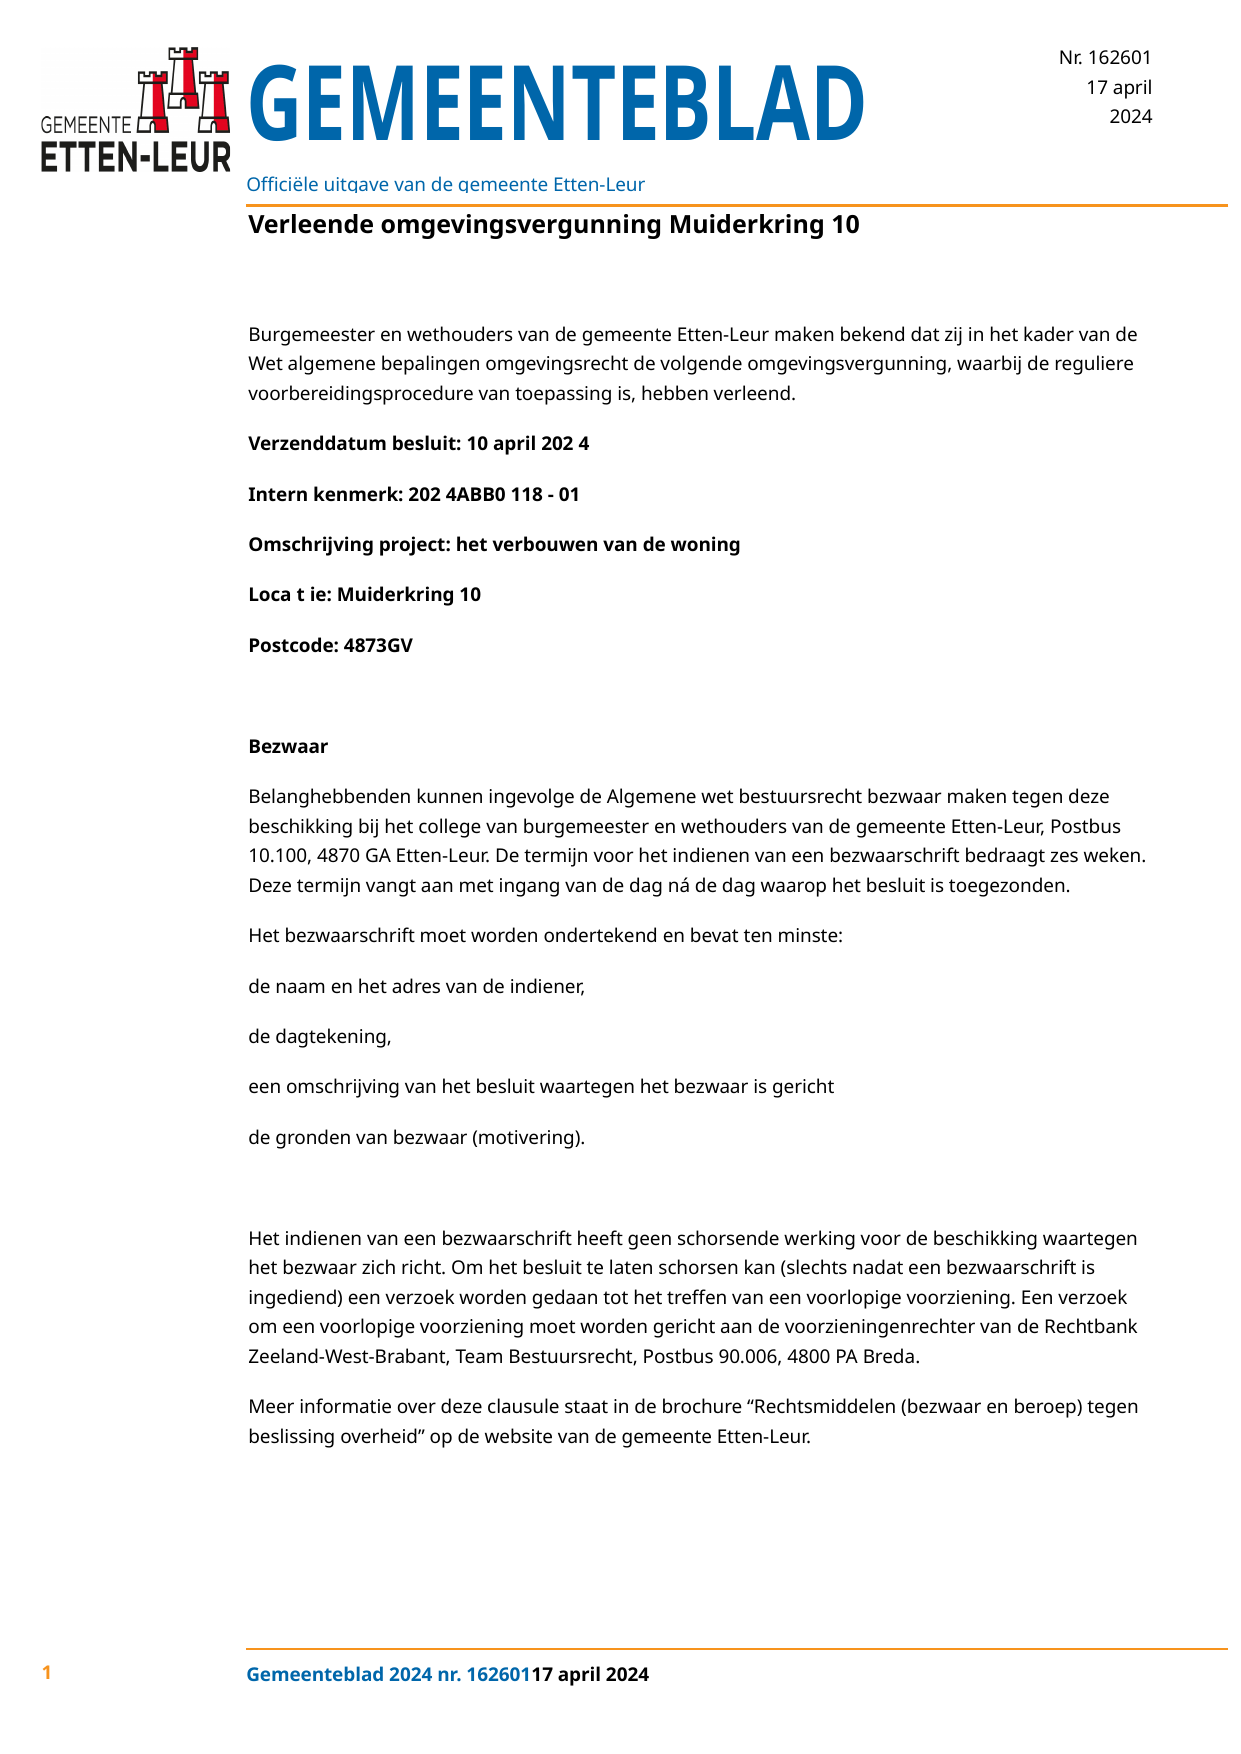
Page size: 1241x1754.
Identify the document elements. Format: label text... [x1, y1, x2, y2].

text Belanghebbenden kunnen ingevolge de Algemene wet bestuursrecht bezwaar maken tegen deze beschikking bij het college van burgemeester en wethouders van de gemeente Etten-Leur, Postbus 10.100, 4870 GA Etten-Leur. De termijn voor het indienen van een bezwaarschrift bedraagt zes weken. Deze termijn vangt aan met ingang van de dag ná de dag waarop het besluit is toegezonden. [248, 783, 1152, 898]
text een omschrijving van het besluit waartegen het bezwaar is gericht [248, 1074, 1152, 1099]
text de naam en het adres van de indiener, [248, 973, 1152, 998]
text Bezwaar [248, 733, 1152, 758]
text Loca t ie: Muiderkring 10 [248, 582, 1152, 607]
text Omschrijving project: het verbouwen van de woning [248, 531, 1152, 557]
text Intern kenmerk: 202 4ABB0 118 - 01 [248, 481, 1152, 506]
text Het indienen van een bezwaarschrift heeft geen schorsende werking voor de beschikking waartegen het bezwaar zich richt. Om het besluit te laten schorsen kan (slechts nadat een bezwaarschrift is ingediend) een verzoek worden gedaan tot het treffen van een voorlopige voorziening. Een verzoek om een voorlopige voorziening moet worden gericht aan de voorzieningenrechter van de Rechtbank Zeeland-West-Brabant, Team Bestuursrecht, Postbus 90.006, 4800 PA Breda. [248, 1225, 1152, 1369]
text Verzenddatum besluit: 10 april 202 4 [248, 430, 1152, 456]
text Verleende omgevingsvergunning Muiderkring 10 [248, 207, 1152, 241]
text Burgemeester en wethouders van de gemeente Etten-Leur maken bekend dat zij in het kader van de Wet algemene bepalingen omgevingsrecht de volgende omgevingsvergunning, waarbij de reguliere voorbereidingsprocedure van toepassing is, hebben verleend. [248, 321, 1152, 406]
picture [41, 47, 231, 172]
text Het bezwaarschrift moet worden ondertekend en bevat ten minste: [248, 922, 1152, 948]
text de gronden van bezwaar (motivering). [248, 1124, 1152, 1150]
text Postcode: 4873GV [248, 632, 1152, 658]
text de dagtekening, [248, 1023, 1152, 1049]
text Meer informatie over deze clausule staat in de brochure “Rechtsmiddelen (bezwaar en beroep) tegen beslissing overheid” op de website van de gemeente Etten-Leur. [248, 1394, 1152, 1449]
